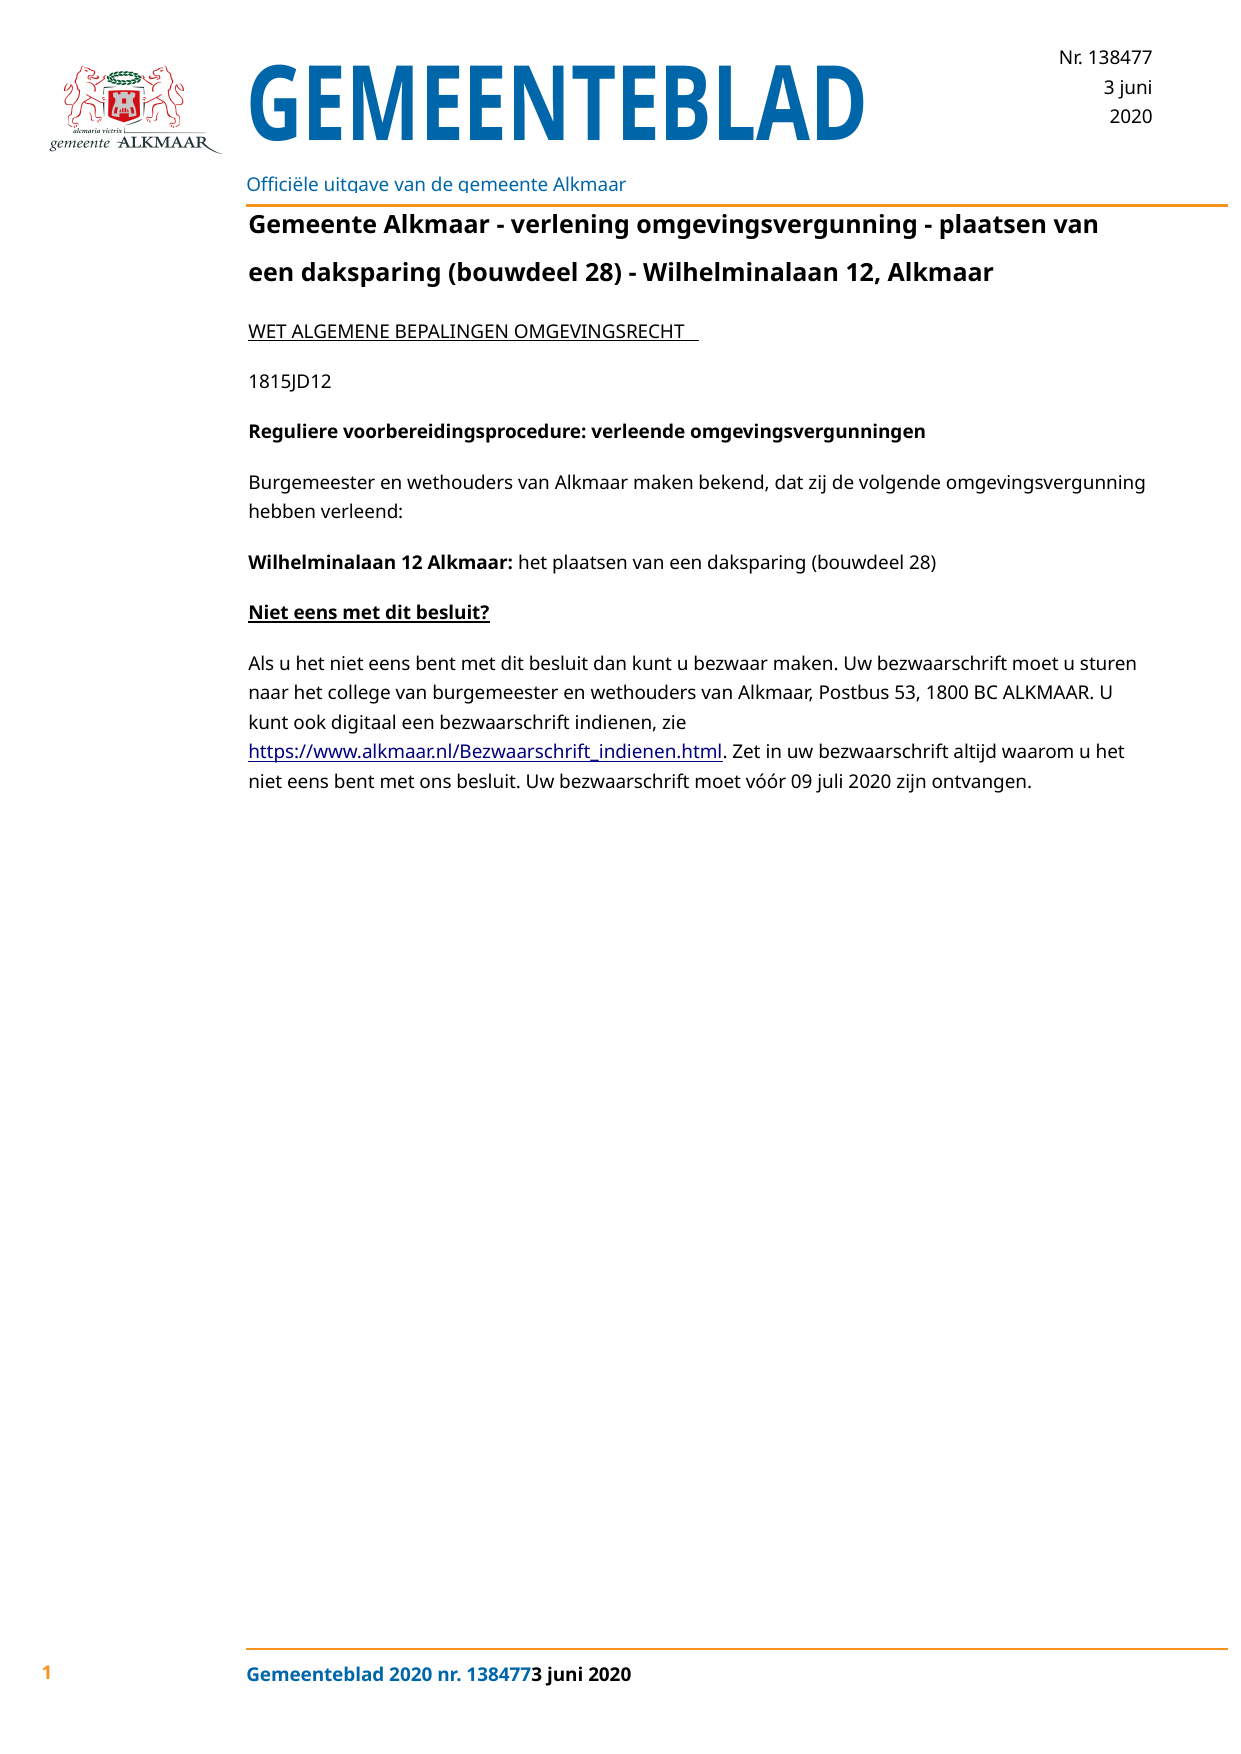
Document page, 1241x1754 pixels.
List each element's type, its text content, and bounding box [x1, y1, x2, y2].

text Als u het niet eens bent met dit besluit dan kunt u bezwaar maken. Uw bezwaarschrift moet u sturen naar het college van burgemeester en wethouders van Alkmaar, Postbus 53, 1800 BC ALKMAAR. U kunt ook digitaal een bezwaarschrift indienen, zie https://www.alkmaar.nl/Bezwaarschrift_indienen.html. Zet in uw bezwaarschrift altijd waarom u het niet eens bent met ons besluit. Uw bezwaarschrift moet vóór 09 juli 2020 zijn ontvangen. [248, 650, 1152, 794]
text Gemeente Alkmaar - verlening omgevingsvergunning - plaatsen van een daksparing (bouwdeel 28) - Wilhelminalaan 12, Alkmaar [248, 207, 1152, 288]
text Niet eens met dit besluit? [248, 599, 1152, 625]
text Reguliere voorbereidingsprocedure: verleende omgevingsvergunningen [248, 419, 1152, 444]
text 1815JD12 [248, 368, 1152, 394]
text Wilhelminalaan 12 Alkmaar: het plaatsen van een daksparing (bouwdeel 28) [248, 549, 1152, 575]
text Burgemeester en wethouders van Alkmaar maken bekend, dat zij de volgende omgevingsvergunning hebben verleend: [248, 469, 1152, 524]
picture [41, 47, 231, 172]
text WET ALGEMENE BEPALINGEN OMGEVINGSRECHT [248, 318, 1152, 344]
